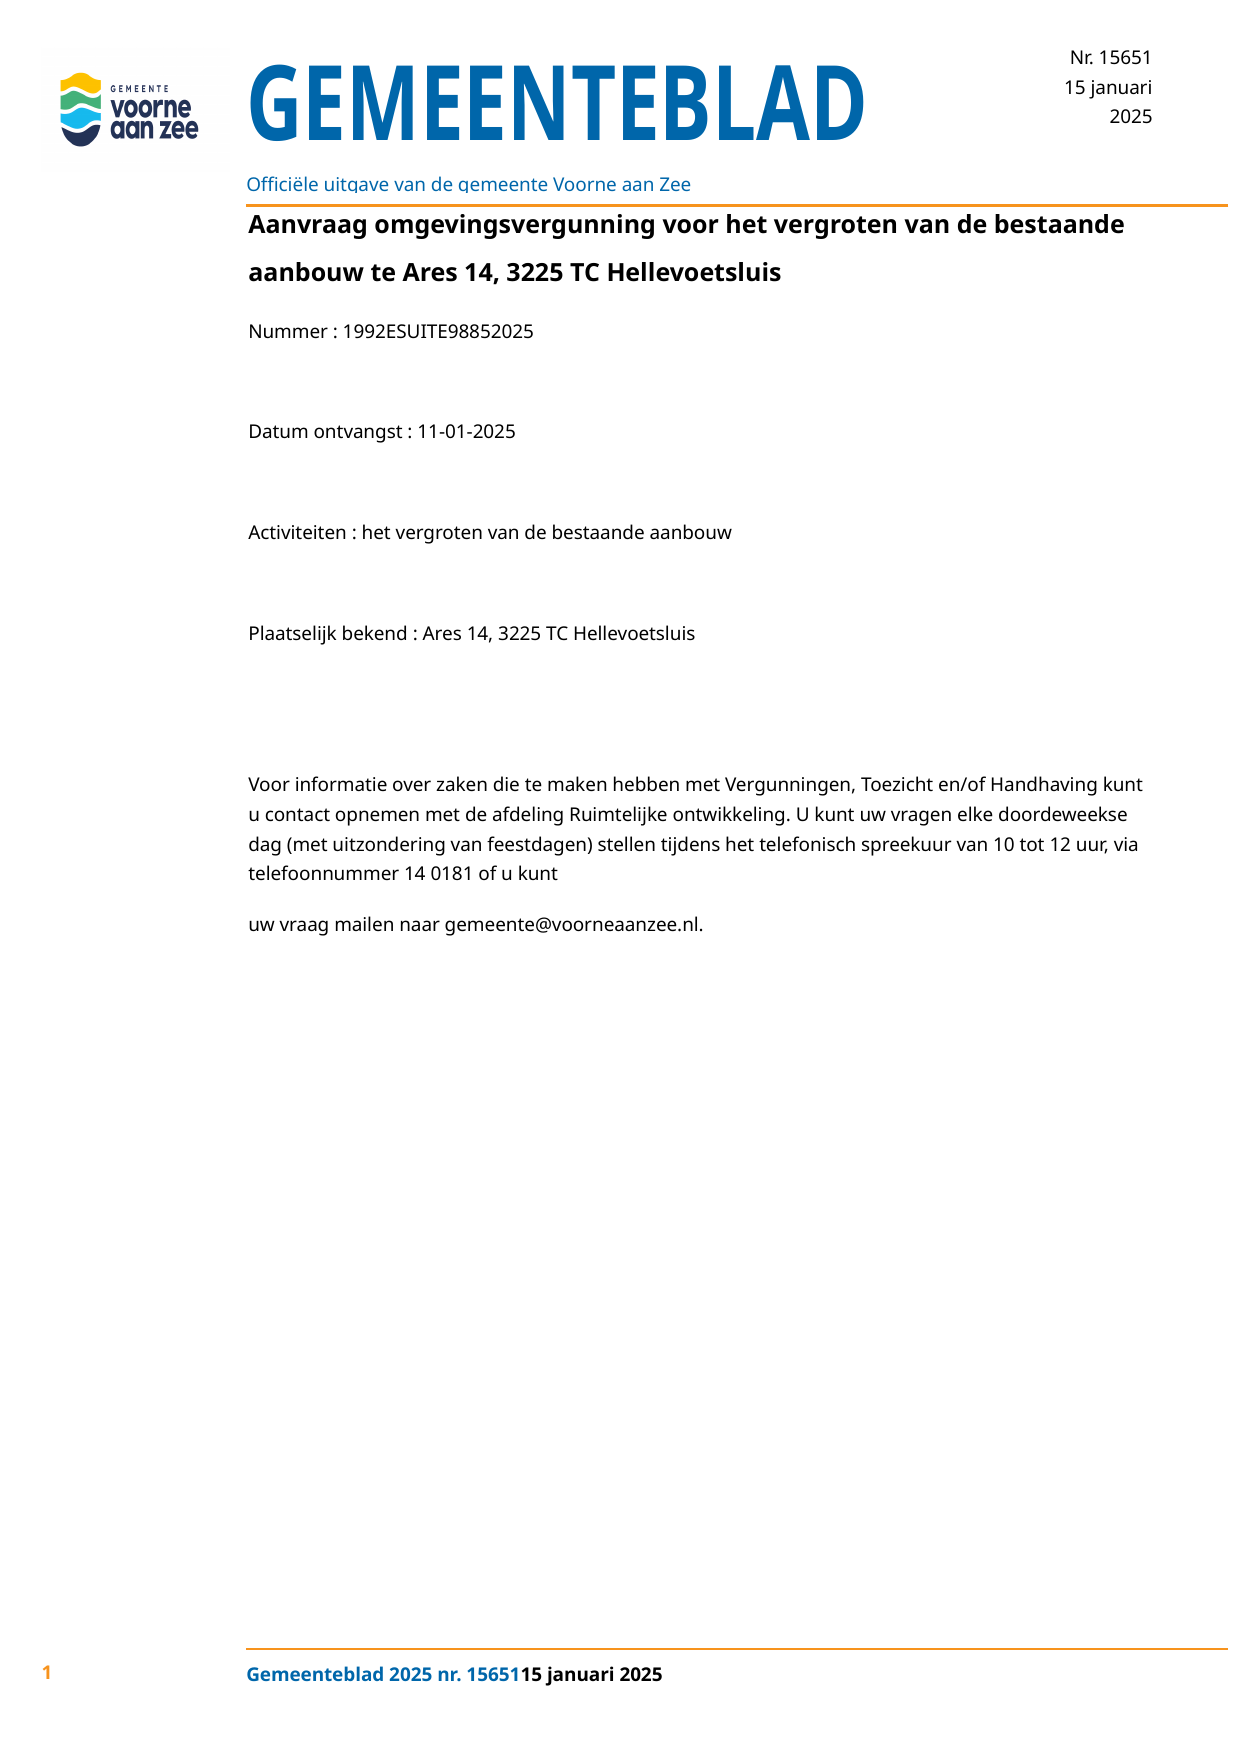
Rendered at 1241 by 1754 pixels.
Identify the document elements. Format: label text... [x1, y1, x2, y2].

picture [41, 47, 231, 172]
text Activiteiten : het vergroten van de bestaande aanbouw [248, 519, 1152, 545]
text Voor informatie over zaken die te maken hebben met Vergunningen, Toezicht en/of Handhaving kunt u contact opnemen met de afdeling Ruimtelijke ontwikkeling. U kunt uw vragen elke doordeweekse dag (met uitzondering van feestdagen) stellen tijdens het telefonisch spreekuur van 10 tot 12 uur, via telefoonnummer 14 0181 of u kunt [248, 772, 1152, 886]
text Aanvraag omgevingsvergunning voor het vergroten van de bestaande aanbouw te Ares 14, 3225 TC Hellevoetsluis [248, 207, 1152, 288]
text Nummer : 1992ESUITE98852025 [248, 318, 1152, 344]
text uw vraag mailen naar gemeente@voorneaanzee.nl. [248, 911, 1152, 937]
text Plaatselijk bekend : Ares 14, 3225 TC Hellevoetsluis [248, 620, 1152, 646]
text Datum ontvangst : 11-01-2025 [248, 419, 1152, 444]
